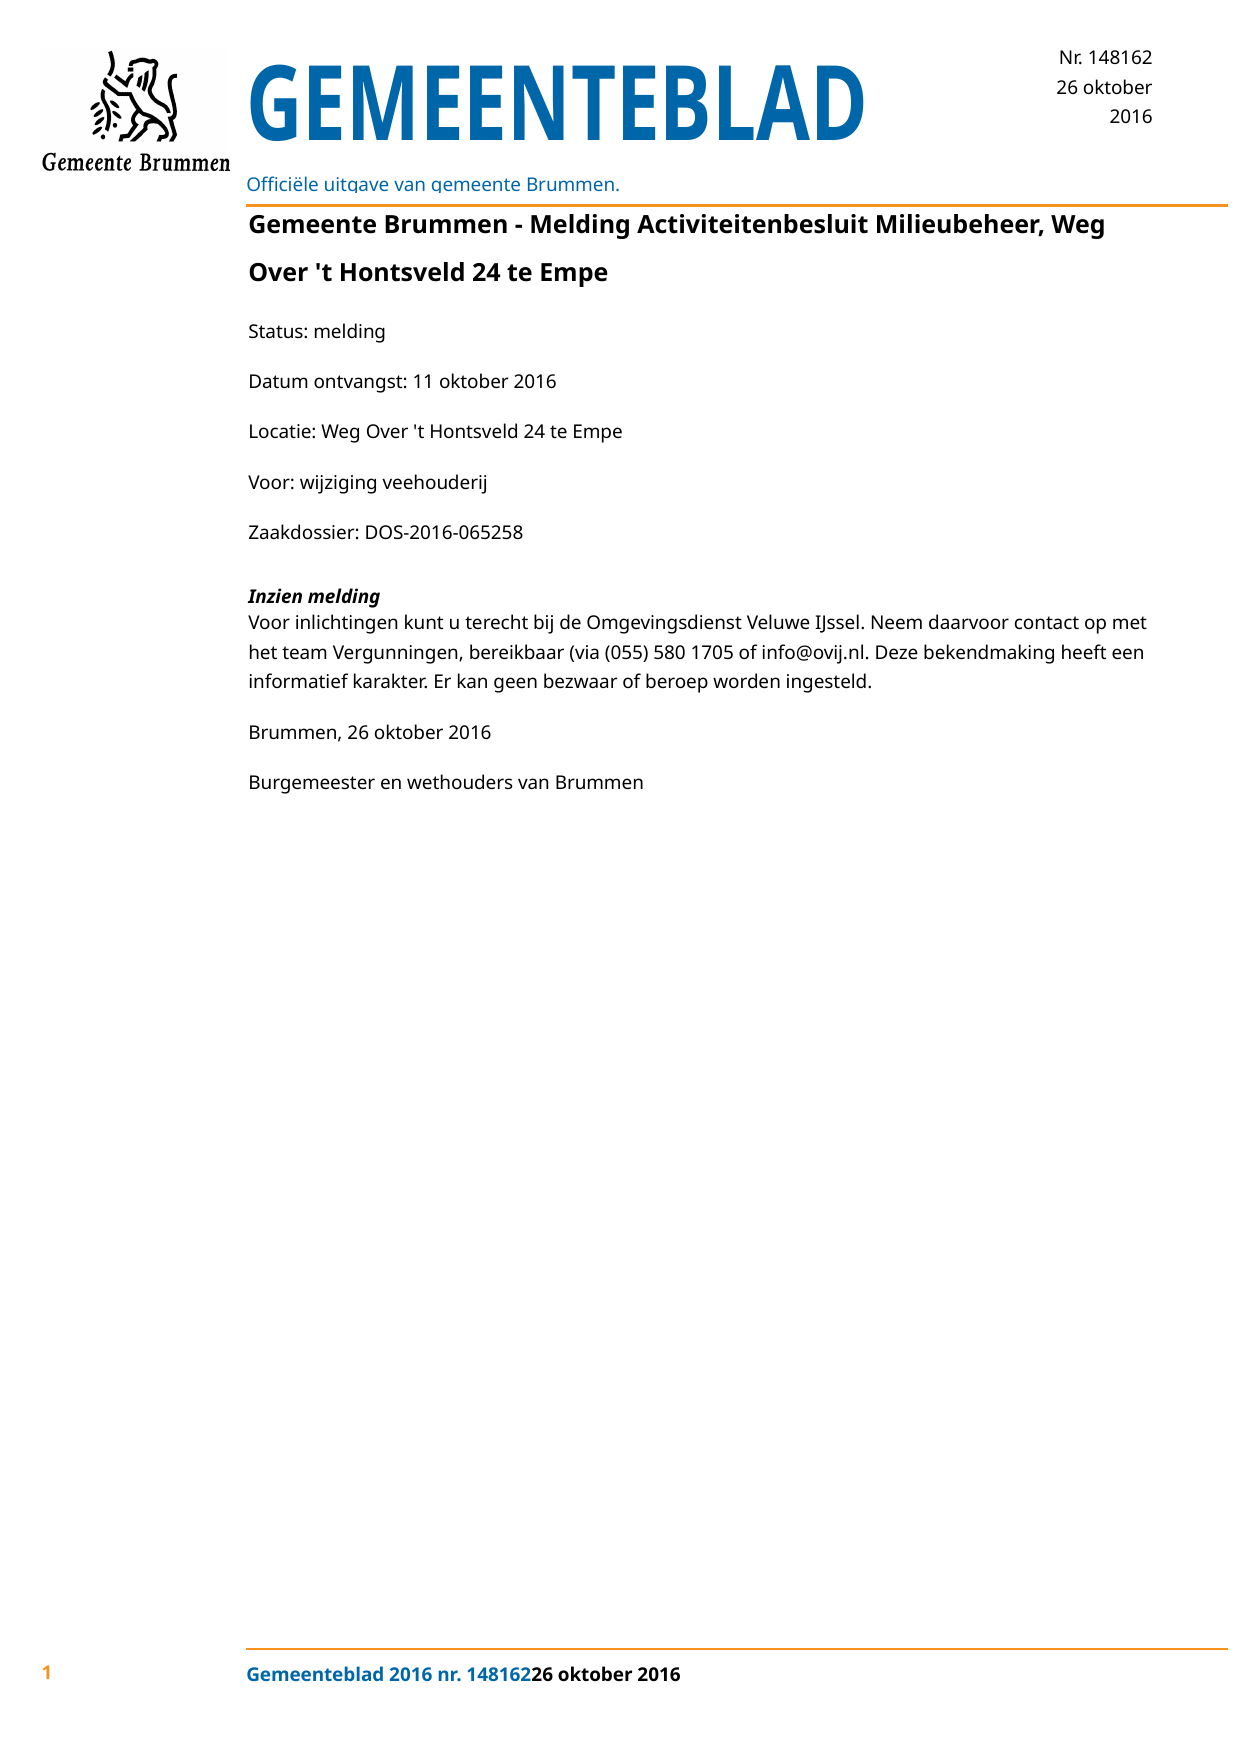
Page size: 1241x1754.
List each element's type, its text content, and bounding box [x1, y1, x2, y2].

text Zaakdossier: DOS-2016-065258 [248, 519, 1152, 545]
text Inzien melding [248, 583, 1152, 609]
text Status: melding [248, 318, 1152, 344]
picture [41, 47, 231, 172]
text Voor inlichtingen kunt u terecht bij de Omgevingsdienst Veluwe IJssel. Neem daarvoor contact op met het team Vergunningen, bereikbaar (via (055) 580 1705 of info@ovij.nl. Deze bekendmaking heeft een informatief karakter. Er kan geen bezwaar of beroep worden ingesteld. [248, 609, 1152, 694]
text Locatie: Weg Over 't Hontsveld 24 te Empe [248, 419, 1152, 444]
text Burgemeester en wethouders van Brummen [248, 769, 1152, 795]
text Voor: wijziging veehouderij [248, 469, 1152, 495]
text Brummen, 26 oktober 2016 [248, 719, 1152, 744]
text Datum ontvangst: 11 oktober 2016 [248, 368, 1152, 394]
text Gemeente Brummen - Melding Activiteitenbesluit Milieubeheer, Weg Over 't Hontsveld 24 te Empe [248, 207, 1152, 288]
